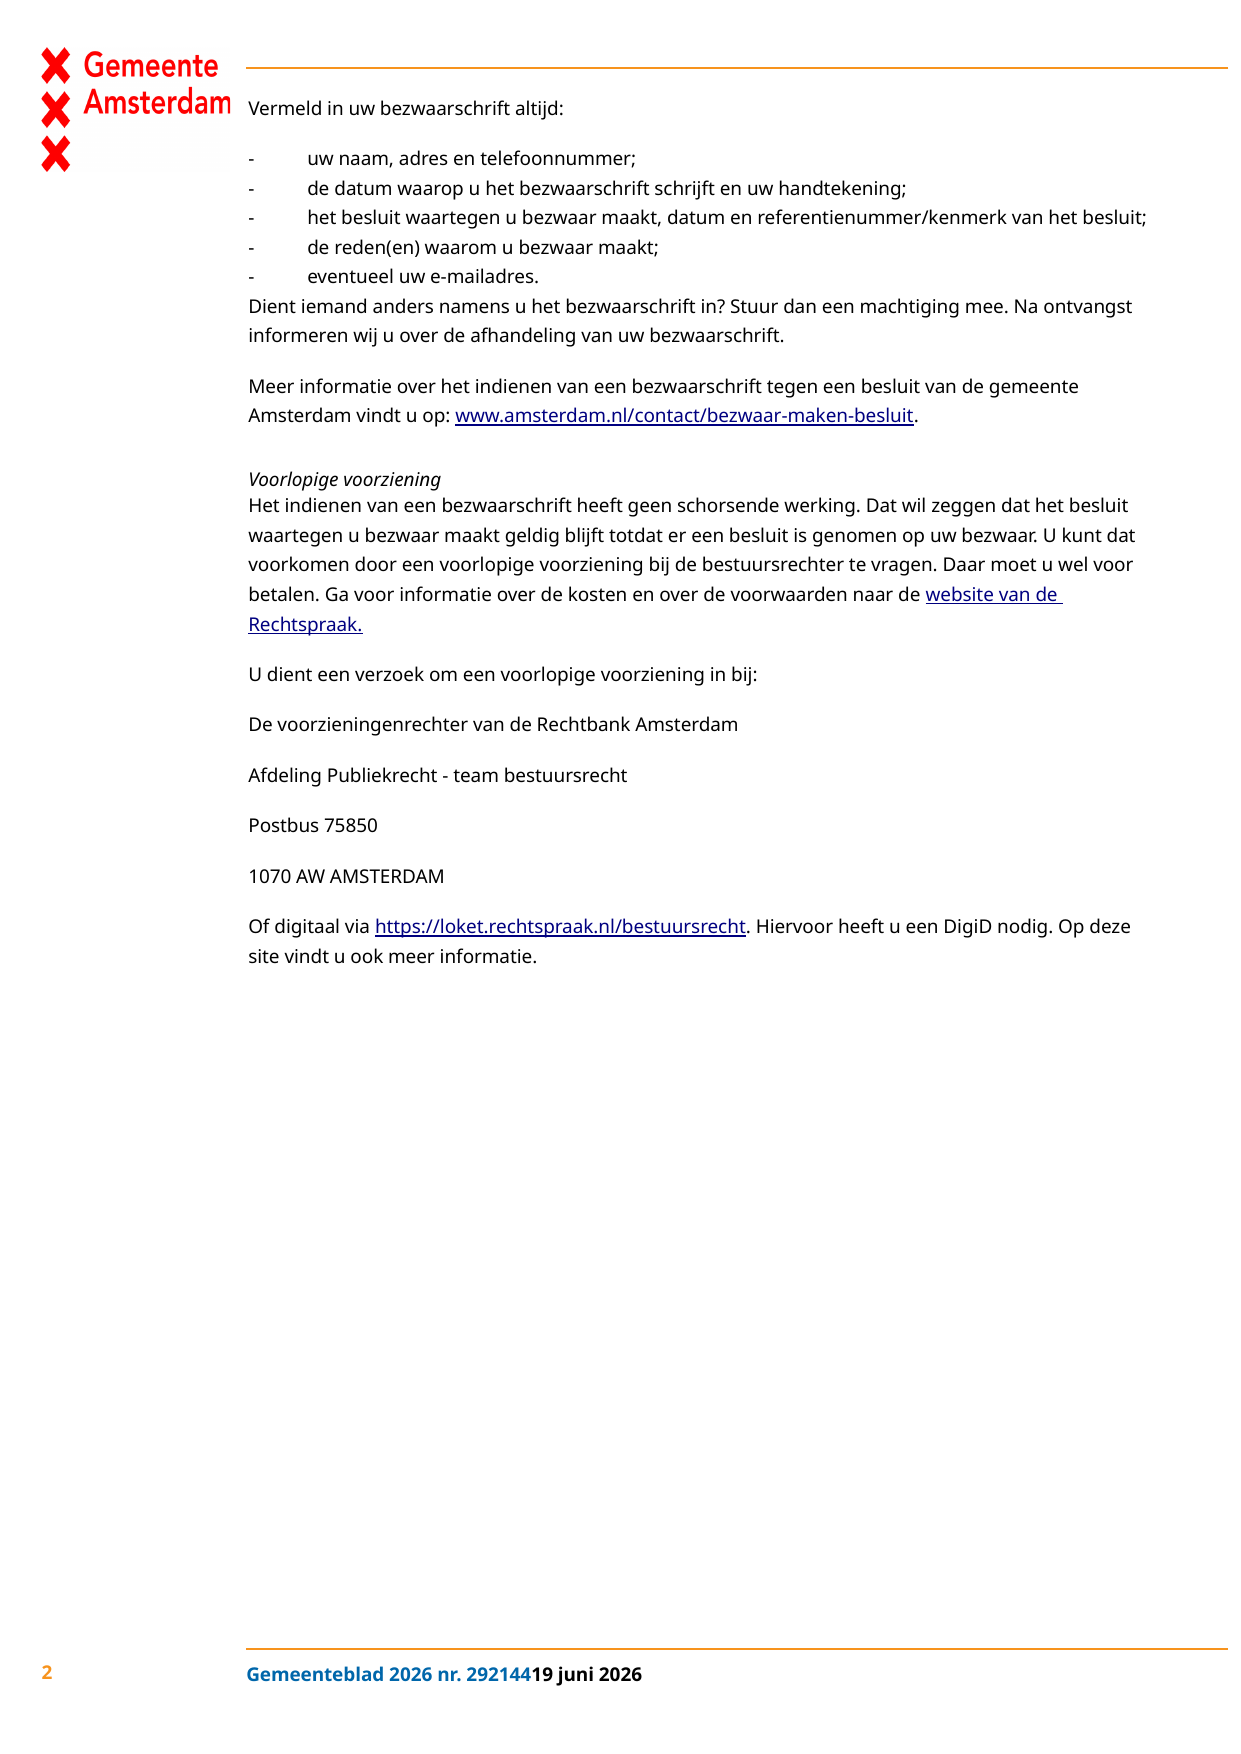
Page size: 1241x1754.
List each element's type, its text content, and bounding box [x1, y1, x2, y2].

text Afdeling Publiekrecht - team bestuursrecht [248, 762, 1152, 788]
text De voorzieningenrechter van de Rechtbank Amsterdam [248, 712, 1152, 737]
list het besluit waartegen u bezwaar maakt, datum en referentienummer/kenmerk van het besluit; [248, 204, 1152, 230]
list uw naam, adres en telefoonnummer; [248, 145, 1152, 171]
text U dient een verzoek om een voorlopige voorziening in bij: [248, 661, 1152, 687]
text Dient iemand anders namens u het bezwaarschrift in? Stuur dan een machtiging mee. Na ontvangst informeren wij u over de afhandeling van uw bezwaarschrift. [248, 293, 1152, 348]
picture [41, 47, 231, 172]
text Meer informatie over het indienen van een bezwaarschrift tegen een besluit van de gemeente Amsterdam vindt u op: www.amsterdam.nl/contact/bezwaar-maken-besluit. [248, 373, 1152, 428]
text Of digitaal via https://loket.rechtspraak.nl/bestuursrecht. Hiervoor heeft u een DigiD nodig. Op deze site vindt u ook meer informatie. [248, 913, 1152, 968]
list eventueel uw e-mailadres. [248, 263, 1152, 289]
list de reden(en) waarom u bezwaar maakt; [248, 234, 1152, 260]
text Het indienen van een bezwaarschrift heeft geen schorsende werking. Dat wil zeggen dat het besluit waartegen u bezwaar maakt geldig blijft totdat er een besluit is genomen op uw bezwaar. U kunt dat voorkomen door een voorlopige voorziening bij de bestuursrechter te vragen. Daar moet u wel voor betalen. Ga voor informatie over de kosten en over de voorwaarden naar de website van de Rechtspraak. [248, 492, 1152, 636]
list de datum waarop u het bezwaarschrift schrijft en uw handtekening; [248, 175, 1152, 201]
text Vermeld in uw bezwaarschrift altijd: [248, 95, 1152, 121]
text Voorlopige voorziening [248, 467, 1152, 492]
text Postbus 75850 [248, 812, 1152, 838]
text 1070 AW AMSTERDAM [248, 863, 1152, 888]
